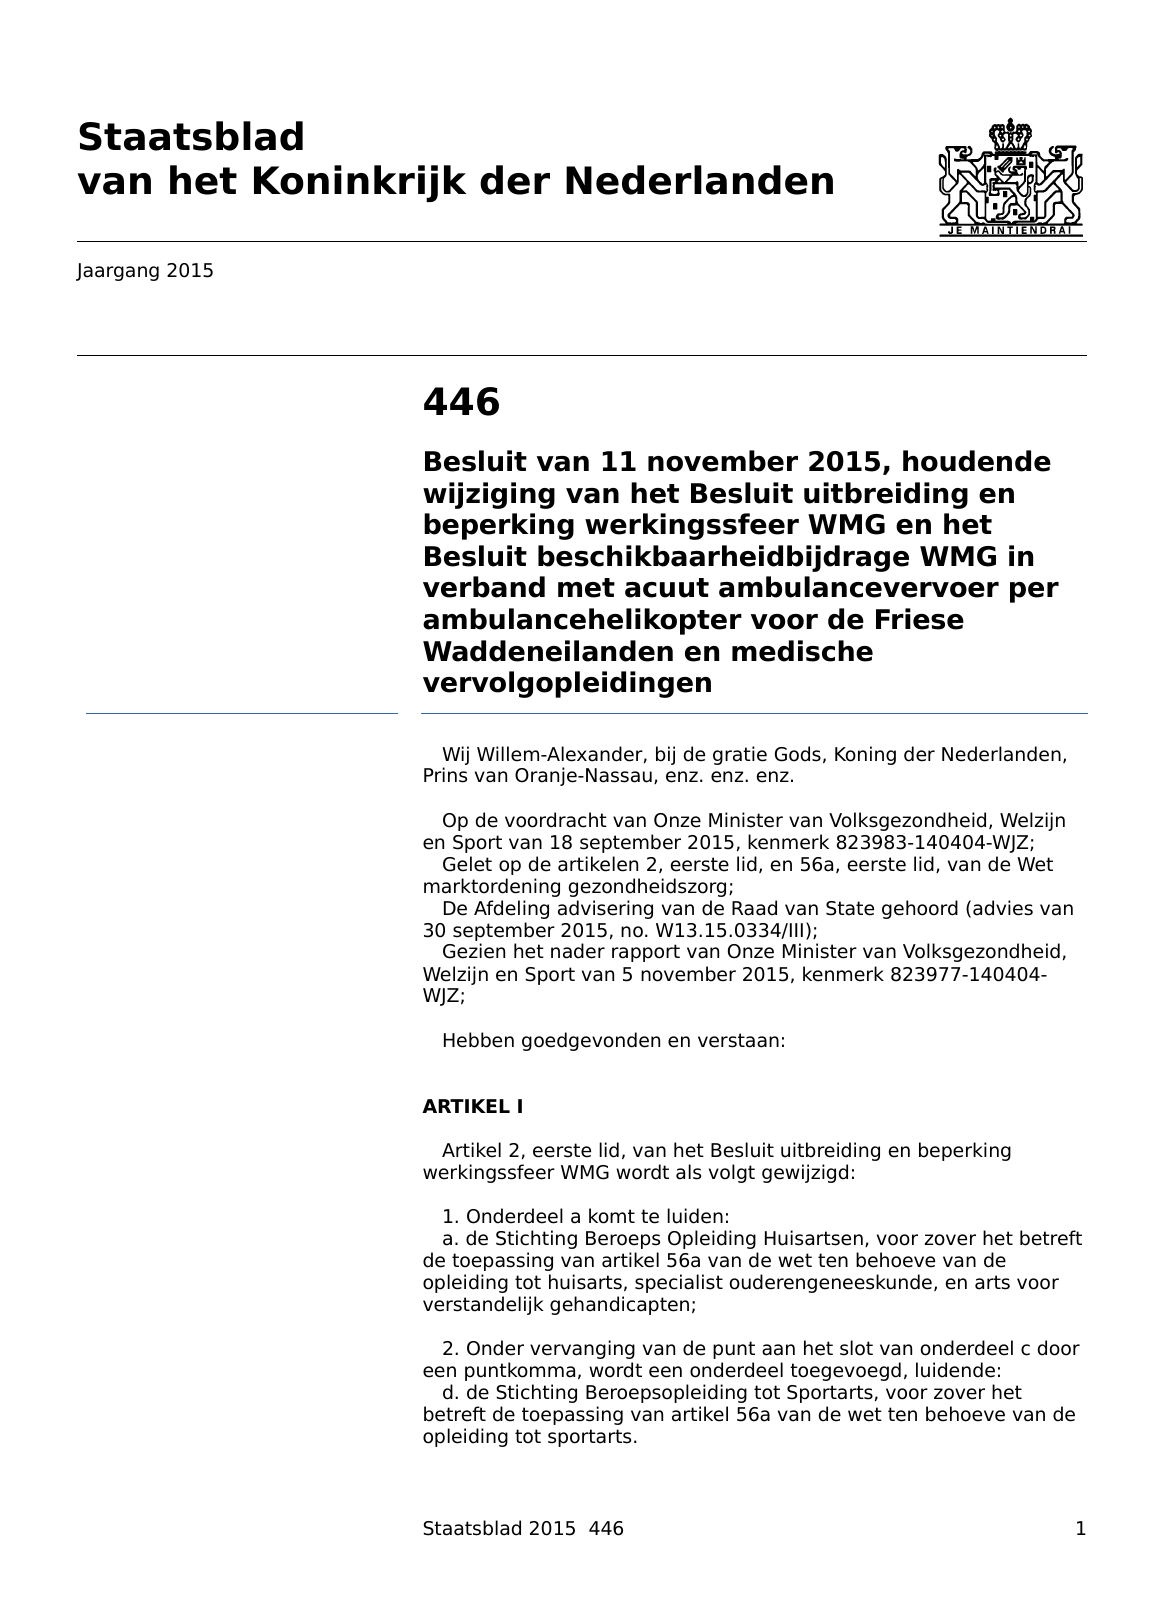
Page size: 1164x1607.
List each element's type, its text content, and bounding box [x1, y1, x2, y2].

text a. de Stichting Beroeps Opleiding Huisartsen, voor zover het betreft de toepassing van artikel 56a van de wet ten behoeve van de opleiding tot huisarts, specialist ouderengeneeskunde, en arts voor verstandelijk gehandicapten; [422, 1228, 1087, 1316]
text 1. Onderdeel a komt te luiden: [422, 1206, 1087, 1228]
table_header Staatsblad van het Koninkrijk der Nederlanden [77, 100, 886, 241]
text d. de Stichting Beroepsopleiding tot Sportarts, voor zover het betreft de toepassing van artikel 56a van de wet ten behoeve van de opleiding tot sportarts. [422, 1382, 1087, 1448]
text Op de voordracht van Onze Minister van Volksgezondheid, Welzijn en Sport van 18 september 2015, kenmerk 823983-140404-WJZ; [422, 809, 1087, 853]
text Hebben goedgevonden en verstaan: [422, 1029, 1087, 1052]
subtitle 446 [422, 381, 1087, 424]
text 2. Onder vervanging van de punt aan het slot van onderdeel c door een puntkomma, wordt een onderdeel toegevoegd, luidende: [422, 1338, 1087, 1382]
table_header [886, 100, 1087, 241]
text Artikel 2, eerste lid, van het Besluit uitbreiding en beperking werkingssfeer WMG wordt als volgt gewijzigd: [422, 1140, 1087, 1184]
text De Afdeling advisering van de Raad van State gehoord (advies van 30 september 2015, no. W13.15.0334/III); [422, 897, 1087, 941]
subtitle ARTIKEL I [422, 1096, 1087, 1118]
picture [936, 115, 1087, 240]
text Gelet op de artikelen 2, eerste lid, en 56a, eerste lid, van de Wet marktordening gezondheidszorg; [422, 853, 1087, 897]
text Gezien het nader rapport van Onze Minister van Volksgezondheid, Welzijn en Sport van 5 november 2015, kenmerk 823977-140404-WJZ; [422, 941, 1087, 1007]
table_cell Jaargang 2015 [77, 242, 1087, 355]
text Besluit van 11 november 2015, houdende wijziging van het Besluit uitbreiding en beperking werkingssfeer WMG en het Besluit beschikbaarheidbijdrage WMG in verband met acuut ambulancevervoer per ambulancehelikopter voor de Friese Waddeneilanden en medische vervolgopleidingen [422, 447, 1087, 699]
text Wij Willem-Alexander, bij de gratie Gods, Koning der Nederlanden, Prins van Oranje-Nassau, enz. enz. enz. [422, 743, 1087, 787]
